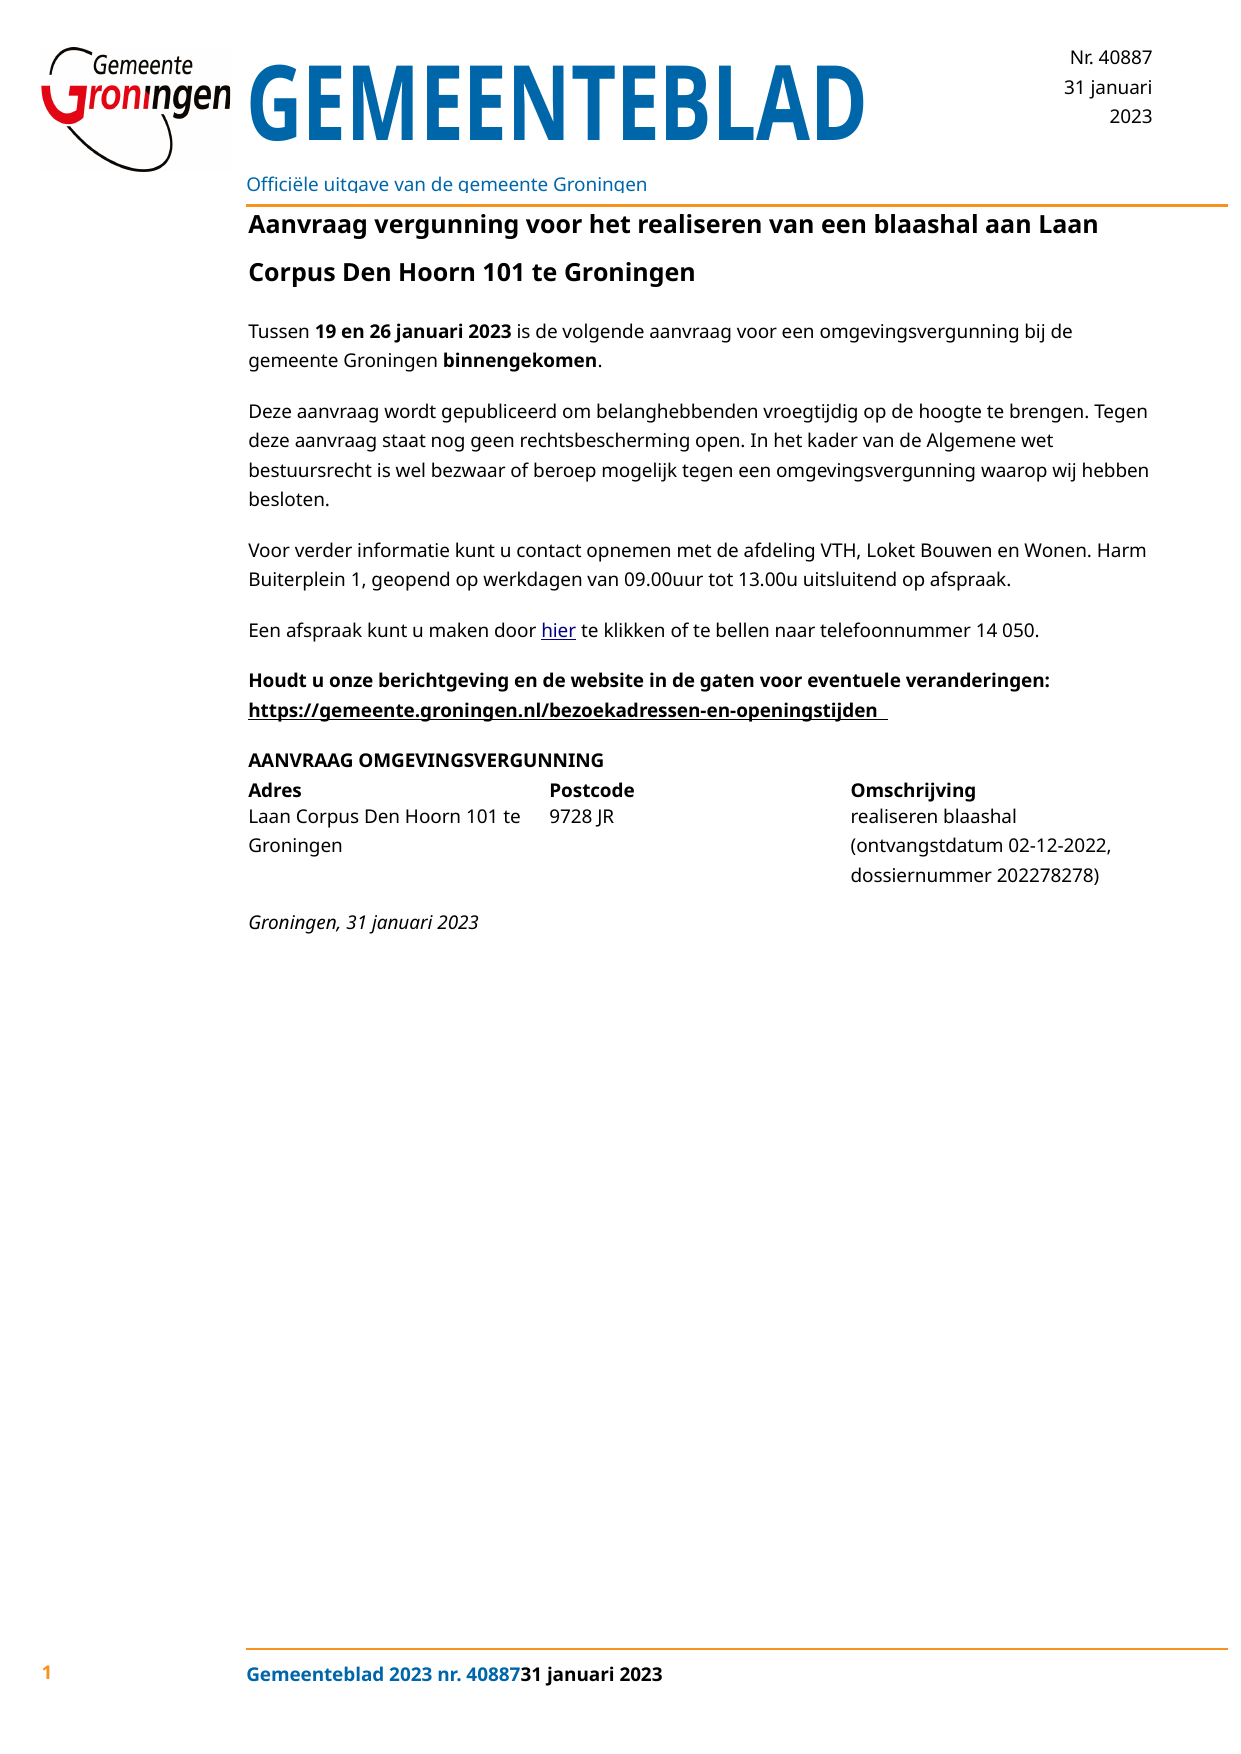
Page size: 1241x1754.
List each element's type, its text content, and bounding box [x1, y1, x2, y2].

text AANVRAAG OMGEVINGSVERGUNNING [248, 747, 1152, 773]
text Een afspraak kunt u maken door hier te klikken of te bellen naar telefoonnummer 14 050. [248, 617, 1152, 643]
picture [41, 47, 231, 172]
text Groningen, 31 januari 2023 [248, 909, 1152, 935]
table_cell Laan Corpus Den Hoorn 101 te Groningen [248, 803, 549, 888]
table_header Postcode [549, 777, 850, 803]
text Voor verder informatie kunt u contact opnemen met de afdeling VTH, Loket Bouwen en Wonen. Harm Buiterplein 1, geopend op werkdagen van 09.00uur tot 13.00u uitsluitend op afspraak. [248, 537, 1152, 592]
text Deze aanvraag wordt gepubliceerd om belanghebbenden vroegtijdig op de hoogte te brengen. Tegen deze aanvraag staat nog geen rechtsbescherming open. In het kader van de Algemene wet bestuursrecht is wel bezwaar of beroep mogelijk tegen een omgevingsvergunning waarop wij hebben besloten. [248, 398, 1152, 512]
table_header Omschrijving [850, 777, 1152, 803]
text Houdt u onze berichtgeving en de website in de gaten voor eventuele veranderingen: https://gemeente.groningen.nl/bezoekadressen-en-openingstijden [248, 667, 1152, 723]
text Tussen 19 en 26 januari 2023 is de volgende aanvraag voor een omgevingsvergunning bij de gemeente Groningen binnengekomen. [248, 318, 1152, 373]
table_cell 9728 JR [549, 803, 850, 888]
table_header Adres [248, 777, 549, 803]
table_cell realiseren blaashal (ontvangstdatum 02-12-2022, dossiernummer 202278278) [850, 803, 1152, 888]
text Aanvraag vergunning voor het realiseren van een blaashal aan Laan Corpus Den Hoorn 101 te Groningen [248, 207, 1152, 288]
